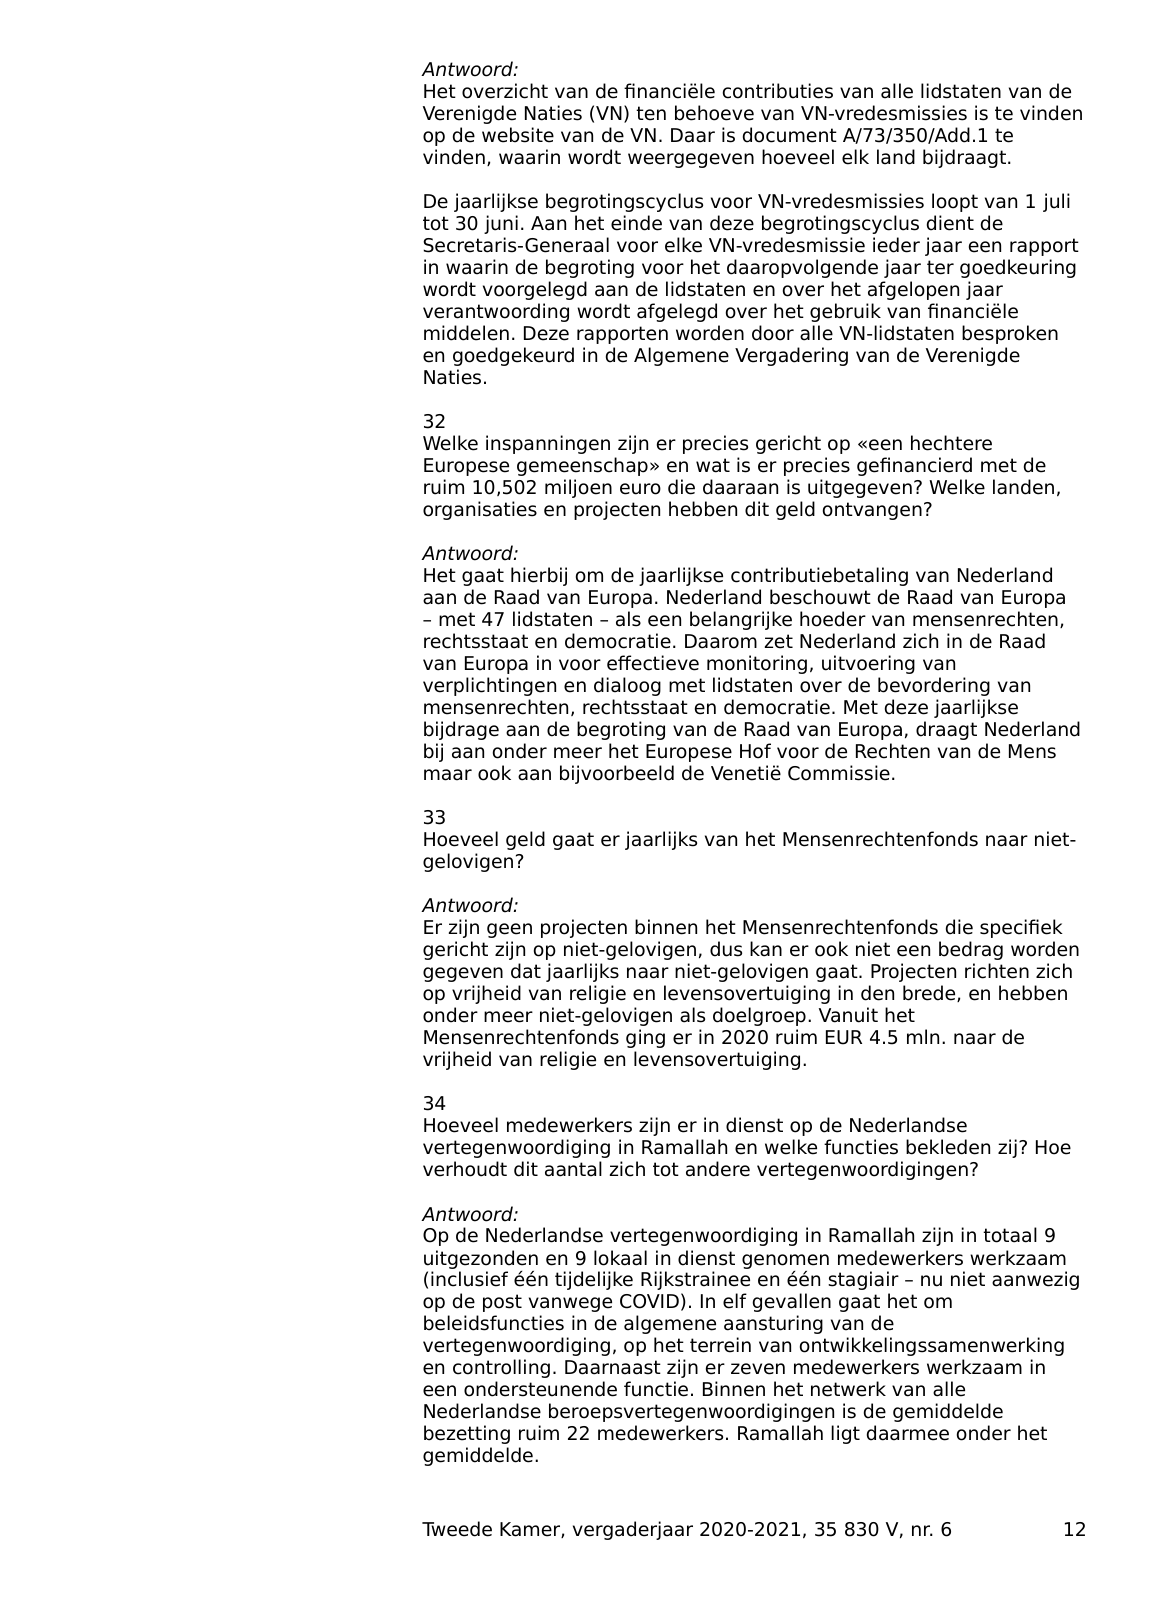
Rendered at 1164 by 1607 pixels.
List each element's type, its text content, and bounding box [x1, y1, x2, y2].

text Het overzicht van de financiële contributies van alle lidstaten van de Verenigde Naties (VN) ten behoeve van VN-vredesmissies is te vinden op de website van de VN. Daar is document A/73/350/Add.1 te vinden, waarin wordt weergegeven hoeveel elk land bijdraagt. [422, 81, 1087, 169]
subtitle Antwoord: [422, 543, 1087, 565]
text Welke inspanningen zijn er precies gericht op «een hechtere Europese gemeenschap» en wat is er precies gefinancierd met de ruim 10,502 miljoen euro die daaraan is uitgegeven? Welke landen, organisaties en projecten hebben dit geld ontvangen? [422, 433, 1087, 521]
text Hoeveel medewerkers zijn er in dienst op de Nederlandse vertegenwoordiging in Ramallah en welke functies bekleden zij? Hoe verhoudt dit aantal zich tot andere vertegenwoordigingen? [422, 1115, 1087, 1181]
subtitle Antwoord: [422, 59, 1087, 81]
text 33 [422, 807, 1087, 829]
text 32 [422, 411, 1087, 433]
text Hoeveel geld gaat er jaarlijks van het Mensenrechtenfonds naar niet-gelovigen? [422, 829, 1087, 873]
text Op de Nederlandse vertegenwoordiging in Ramallah zijn in totaal 9 uitgezonden en 9 lokaal in dienst genomen medewerkers werkzaam (inclusief één tijdelijke Rijkstrainee en één stagiair – nu niet aanwezig op de post vanwege COVID). In elf gevallen gaat het om beleidsfuncties in de algemene aansturing van de vertegenwoordiging, op het terrein van ontwikkelingssamenwerking en controlling. Daarnaast zijn er zeven medewerkers werkzaam in een ondersteunende functie. Binnen het netwerk van alle Nederlandse beroepsvertegenwoordigingen is de gemiddelde bezetting ruim 22 medewerkers. Ramallah ligt daarmee onder het gemiddelde. [422, 1225, 1087, 1467]
subtitle Antwoord: [422, 1203, 1087, 1225]
subtitle Antwoord: [422, 895, 1087, 917]
text De jaarlijkse begrotingscyclus voor VN-vredesmissies loopt van 1 juli tot 30 juni. Aan het einde van deze begrotingscyclus dient de Secretaris-Generaal voor elke VN-vredesmissie ieder jaar een rapport in waarin de begroting voor het daaropvolgende jaar ter goedkeuring wordt voorgelegd aan de lidstaten en over het afgelopen jaar verantwoording wordt afgelegd over het gebruik van financiële middelen. Deze rapporten worden door alle VN-lidstaten besproken en goedgekeurd in de Algemene Vergadering van de Verenigde Naties. [422, 191, 1087, 389]
text Er zijn geen projecten binnen het Mensenrechtenfonds die specifiek gericht zijn op niet-gelovigen, dus kan er ook niet een bedrag worden gegeven dat jaarlijks naar niet-gelovigen gaat. Projecten richten zich op vrijheid van religie en levensovertuiging in den brede, en hebben onder meer niet-gelovigen als doelgroep. Vanuit het Mensenrechtenfonds ging er in 2020 ruim EUR 4.5 mln. naar de vrijheid van religie en levensovertuiging. [422, 917, 1087, 1071]
text Het gaat hierbij om de jaarlijkse contributiebetaling van Nederland aan de Raad van Europa. Nederland beschouwt de Raad van Europa – met 47 lidstaten – als een belangrijke hoeder van mensenrechten, rechtsstaat en democratie. Daarom zet Nederland zich in de Raad van Europa in voor effectieve monitoring, uitvoering van verplichtingen en dialoog met lidstaten over de bevordering van mensenrechten, rechtsstaat en democratie. Met deze jaarlijkse bijdrage aan de begroting van de Raad van Europa, draagt Nederland bij aan onder meer het Europese Hof voor de Rechten van de Mens maar ook aan bijvoorbeeld de Venetië Commissie. [422, 565, 1087, 785]
text 34 [422, 1093, 1087, 1115]
